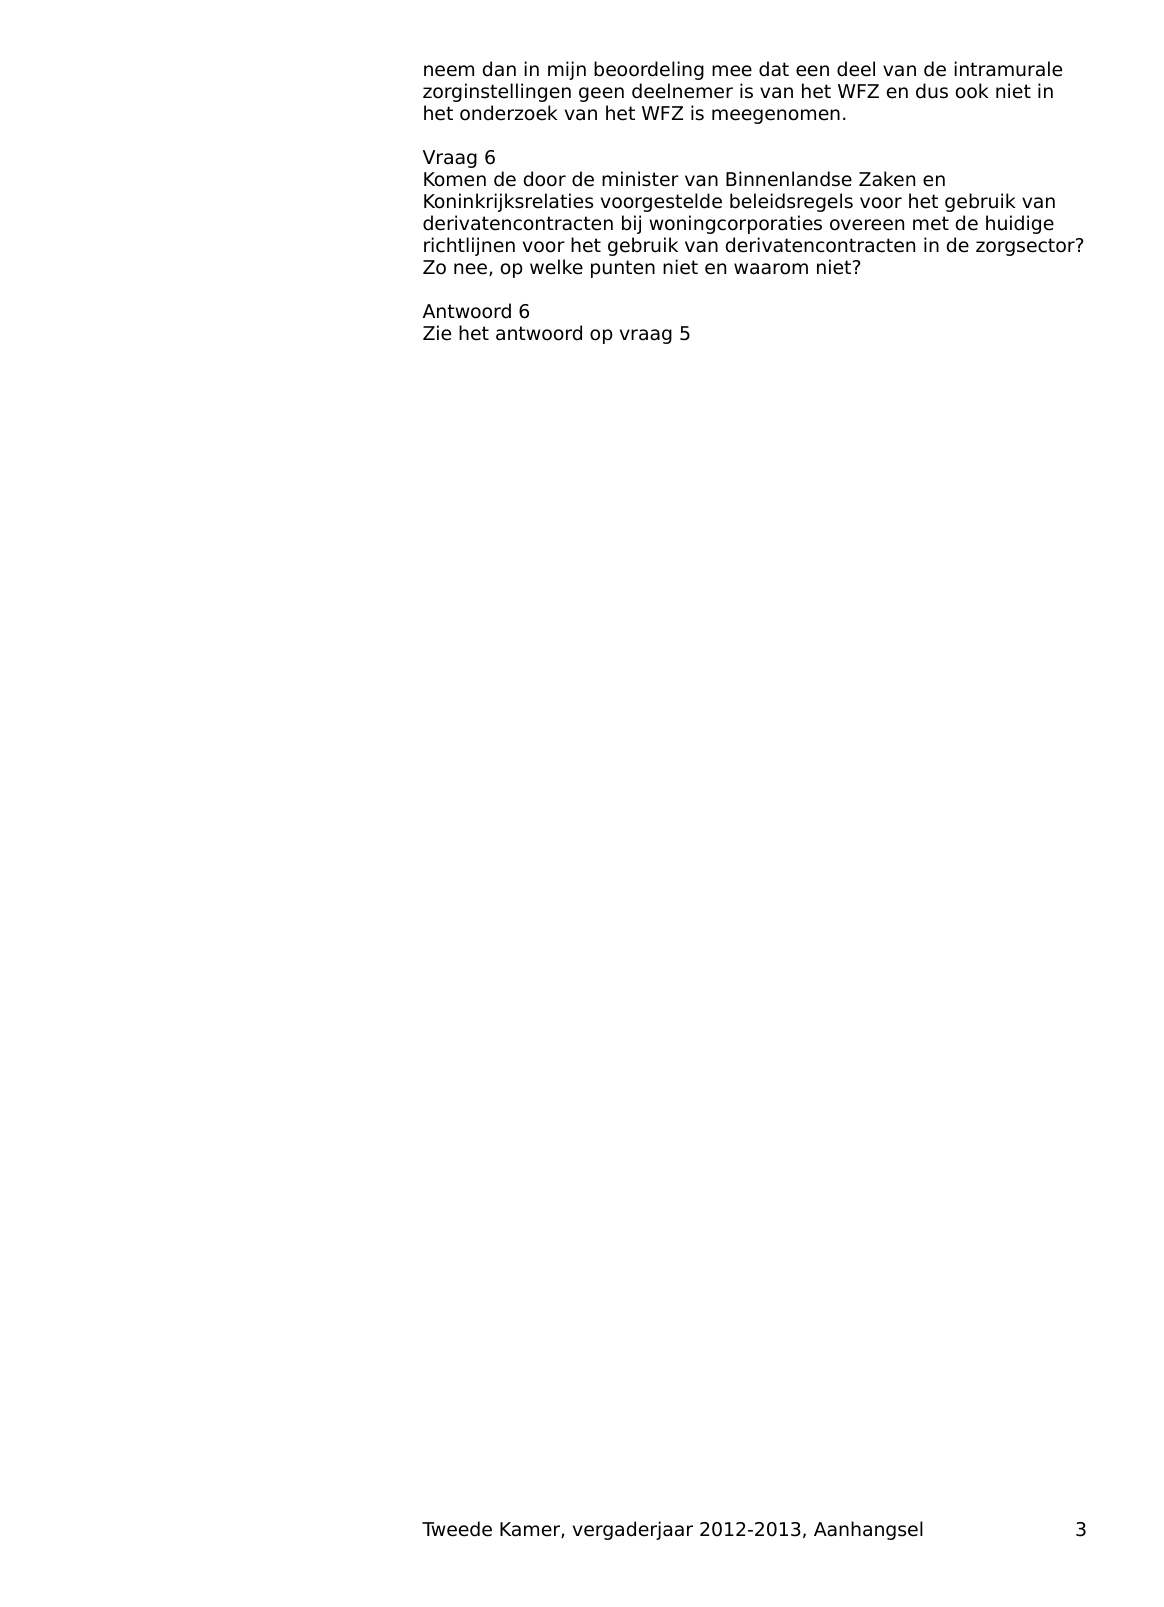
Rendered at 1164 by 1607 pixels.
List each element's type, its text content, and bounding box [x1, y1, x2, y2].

text Antwoord 6 [422, 301, 1087, 323]
text Vraag 6 [422, 147, 1087, 169]
text Komen de door de minister van Binnenlandse Zaken en Koninkrijksrelaties voorgestelde beleidsregels voor het gebruik van derivatencontracten bij woningcorporaties overeen met de huidige richtlijnen voor het gebruik van derivatencontracten in de zorgsector? Zo nee, op welke punten niet en waarom niet? [422, 169, 1087, 279]
text neem dan in mijn beoordeling mee dat een deel van de intramurale zorginstellingen geen deelnemer is van het WFZ en dus ook niet in het onderzoek van het WFZ is meegenomen. [422, 59, 1087, 125]
text Zie het antwoord op vraag 5 [422, 323, 1087, 345]
